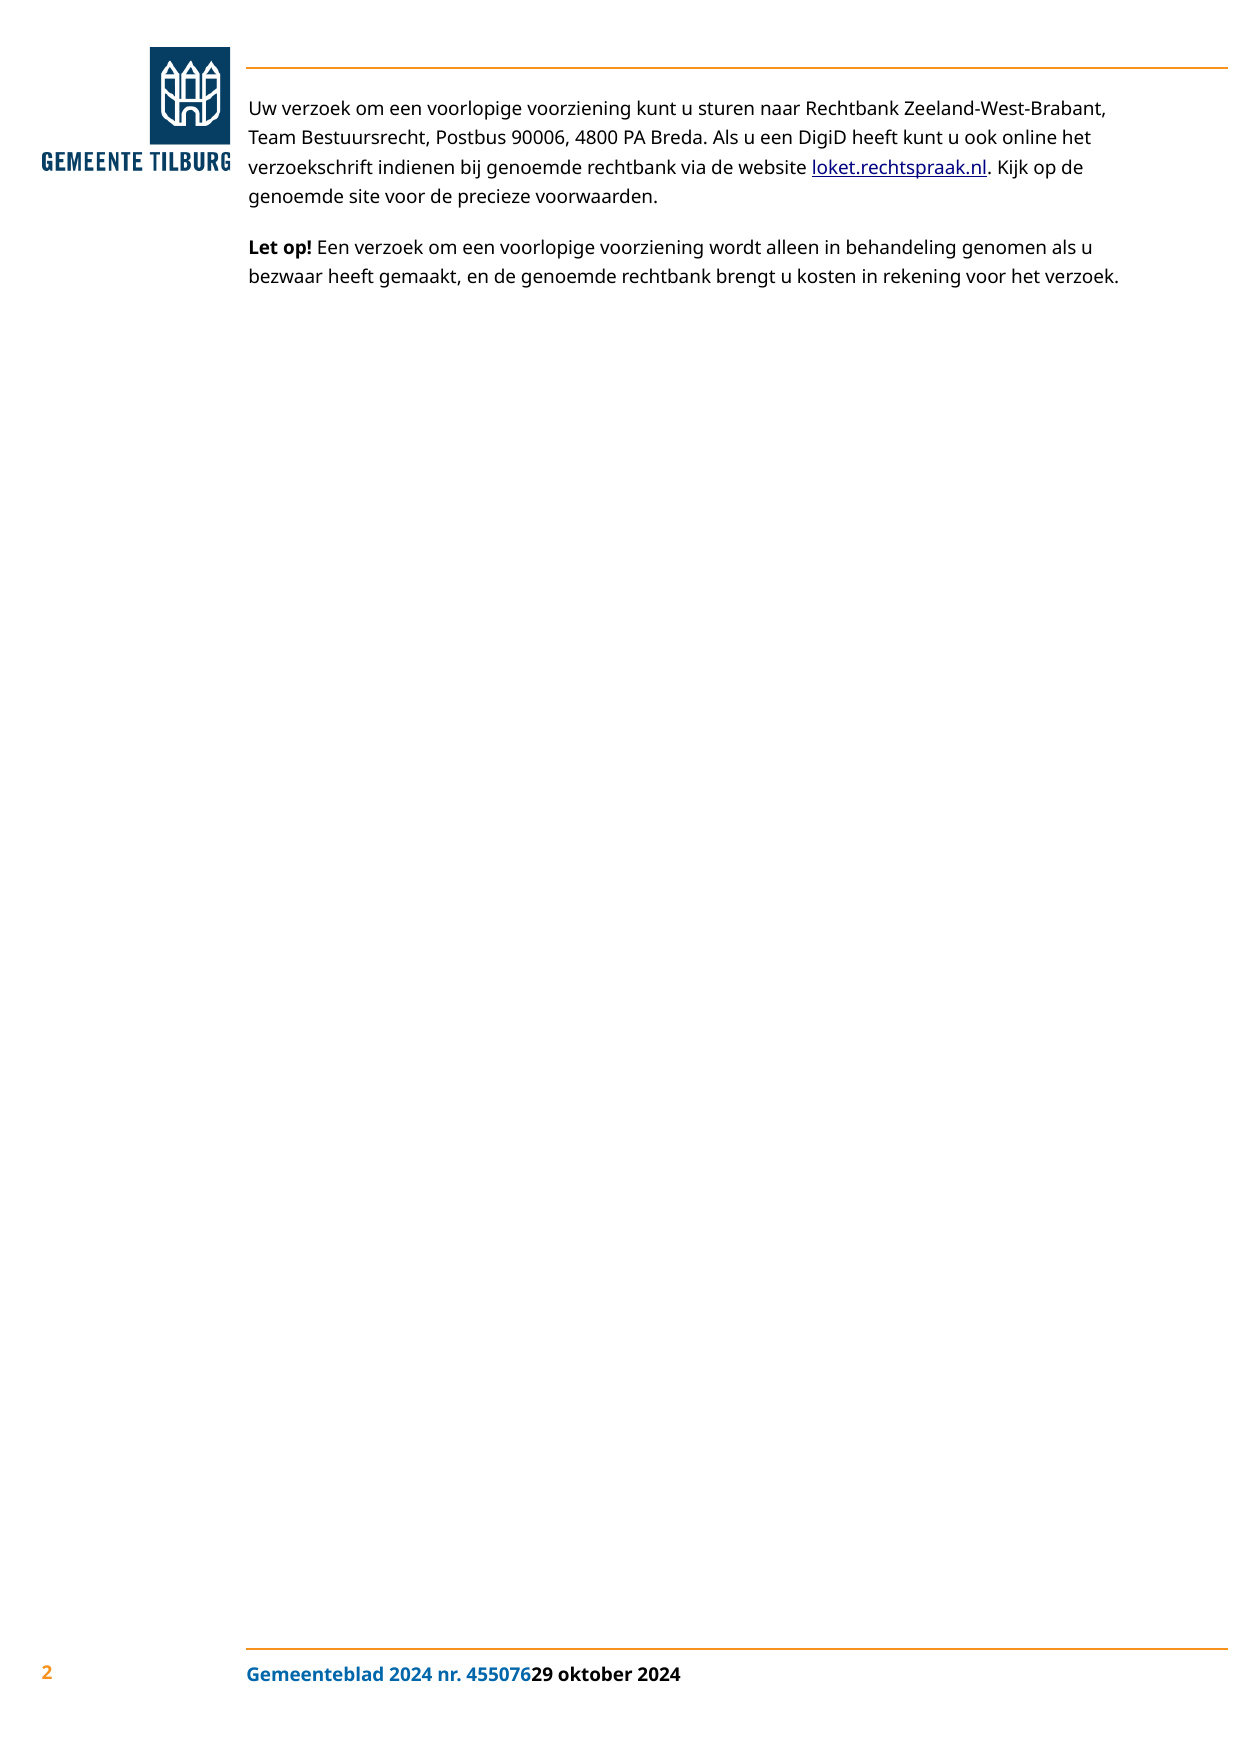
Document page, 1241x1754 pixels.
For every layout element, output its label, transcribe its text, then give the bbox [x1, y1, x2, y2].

text Uw verzoek om een voorlopige voorziening kunt u sturen naar Rechtbank Zeeland-West-Brabant, Team Bestuursrecht, Postbus 90006, 4800 PA Breda. Als u een DigiD heeft kunt u ook online het verzoekschrift indienen bij genoemde rechtbank via de website loket.rechtspraak.nl. Kijk op de genoemde site voor de precieze voorwaarden. [248, 95, 1152, 209]
text Let op! Een verzoek om een voorlopige voorziening wordt alleen in behandeling genomen als u bezwaar heeft gemaakt, en de genoemde rechtbank brengt u kosten in rekening voor het verzoek. [248, 234, 1152, 289]
picture [41, 47, 231, 172]
